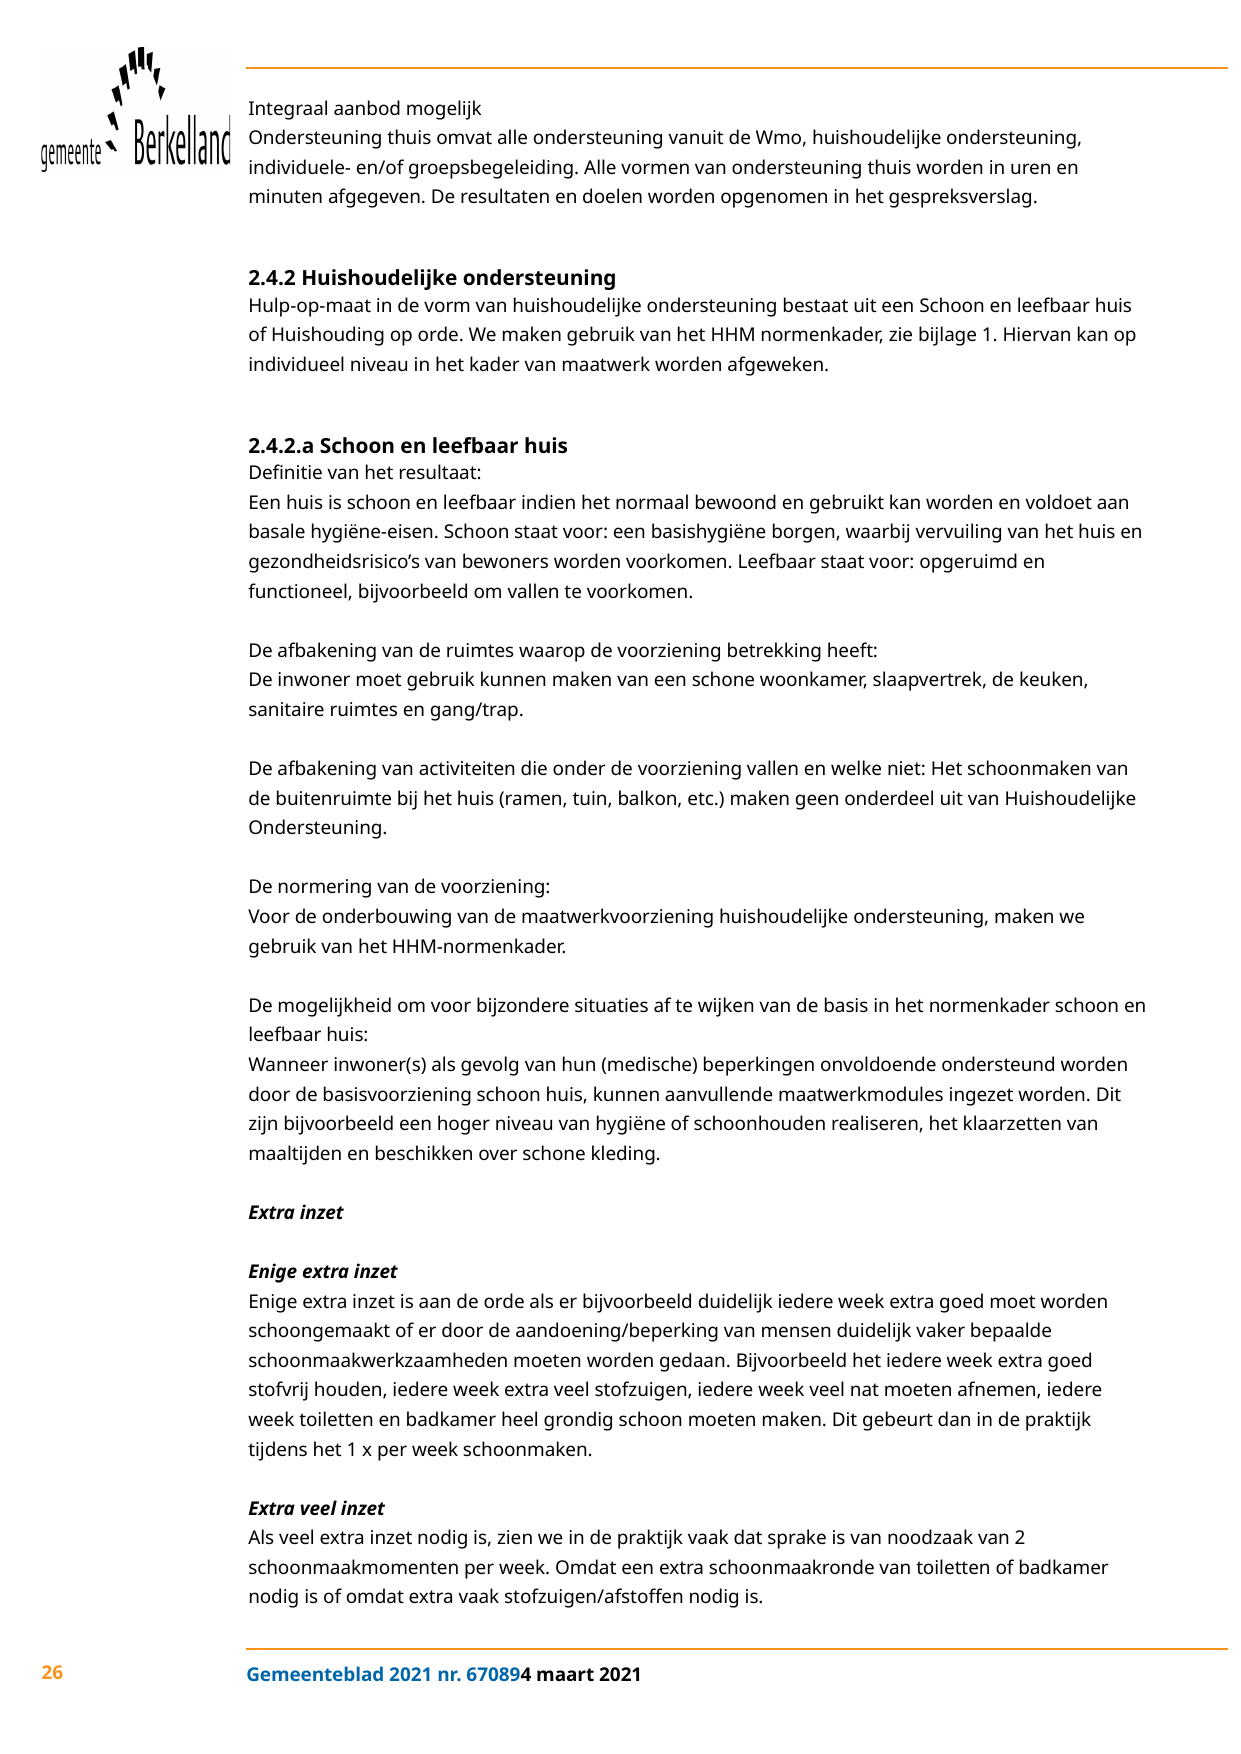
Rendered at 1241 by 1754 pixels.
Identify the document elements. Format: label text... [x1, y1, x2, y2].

picture [41, 47, 231, 172]
text Een huis is schoon en leefbaar indien het normaal bewoond en gebruikt kan worden en voldoet aan basale hygiëne-eisen. Schoon staat voor: een basishygiëne borgen, waarbij vervuiling van het huis en gezondheidsrisico’s van bewoners worden voorkomen. Leefbaar staat voor: opgeruimd en functioneel, bijvoorbeeld om vallen te voorkomen. [248, 489, 1152, 604]
text Ondersteuning thuis omvat alle ondersteuning vanuit de Wmo, huishoudelijke ondersteuning, individuele- en/of groepsbegeleiding. Alle vormen van ondersteuning thuis worden in uren en minuten afgegeven. De resultaten en doelen worden opgenomen in het gespreksverslag. [248, 124, 1152, 209]
text Enige extra inzet is aan de orde als er bijvoorbeeld duidelijk iedere week extra goed moet worden schoongemaakt of er door de aandoening/beperking van mensen duidelijk vaker bepaalde schoonmaakwerkzaamheden moeten worden gedaan. Bijvoorbeeld het iedere week extra goed stofvrij houden, iedere week extra veel stofzuigen, iedere week veel nat moeten afnemen, iedere week toiletten en badkamer heel grondig schoon moeten maken. Dit gebeurt dan in de praktijk tijdens het 1 x per week schoonmaken. [248, 1288, 1152, 1462]
text De normering van de voorziening: [248, 874, 1152, 899]
text 2.4.2 Huishoudelijke ondersteuning [248, 263, 1152, 292]
text Enige extra inzet [248, 1258, 1152, 1284]
text Voor de onderbouwing van de maatwerkvoorziening huishoudelijke ondersteuning, maken we gebruik van het HHM-normenkader. [248, 903, 1152, 959]
text Integraal aanbod mogelijk [248, 95, 1152, 121]
text Als veel extra inzet nodig is, zien we in de praktijk vaak dat sprake is van noodzaak van 2 schoonmaakmomenten per week. Omdat een extra schoonmaakronde van toiletten of badkamer nodig is of omdat extra vaak stofzuigen/afstoffen nodig is. [248, 1524, 1152, 1609]
text Definitie van het resultaat: [248, 459, 1152, 485]
text Extra veel inzet [248, 1495, 1152, 1521]
text De inwoner moet gebruik kunnen maken van een schone woonkamer, slaapvertrek, de keuken, sanitaire ruimtes en gang/trap. [248, 667, 1152, 722]
text Hulp-op-maat in de vorm van huishoudelijke ondersteuning bestaat uit een Schoon en leefbaar huis of Huishouding op orde. We maken gebruik van het HHM normenkader, zie bijlage 1. Hiervan kan op individueel niveau in het kader van maatwerk worden afgeweken. [248, 292, 1152, 377]
text Extra inzet [248, 1199, 1152, 1225]
text Wanneer inwoner(s) als gevolg van hun (medische) beperkingen onvoldoende ondersteund worden door de basisvoorziening schoon huis, kunnen aanvullende maatwerkmodules ingezet worden. Dit zijn bijvoorbeeld een hoger niveau van hygiëne of schoonhouden realiseren, het klaarzetten van maaltijden en beschikken over schone kleding. [248, 1051, 1152, 1166]
text De afbakening van activiteiten die onder de voorziening vallen en welke niet: Het schoonmaken van de buitenruimte bij het huis (ramen, tuin, balkon, etc.) maken geen onderdeel uit van Huishoudelijke Ondersteuning. [248, 755, 1152, 840]
text De afbakening van de ruimtes waarop de voorziening betrekking heeft: [248, 637, 1152, 663]
text 2.4.2.a Schoon en leefbaar huis [248, 431, 1152, 459]
text De mogelijkheid om voor bijzondere situaties af te wijken van de basis in het normenkader schoon en leefbaar huis: [248, 992, 1152, 1047]
